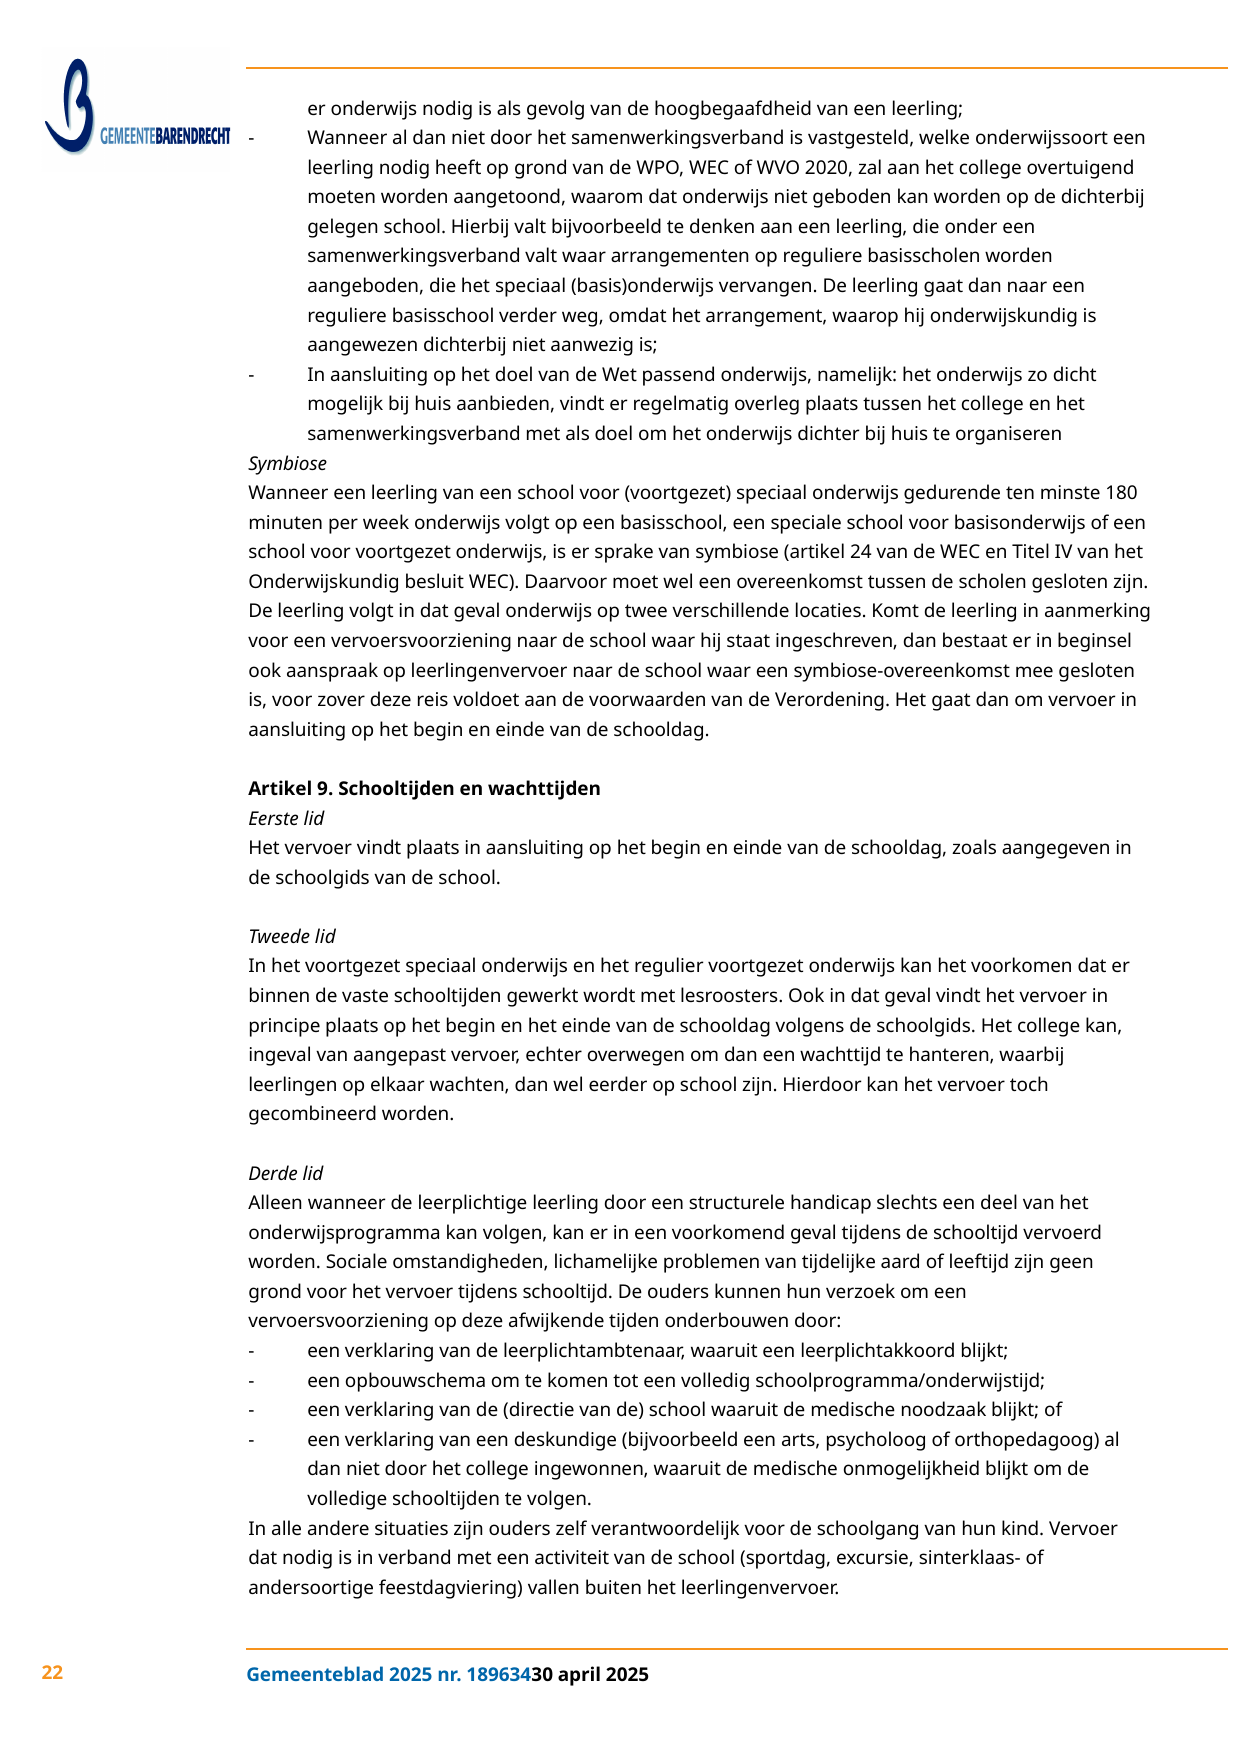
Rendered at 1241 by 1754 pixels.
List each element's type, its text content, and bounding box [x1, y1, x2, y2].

picture [41, 47, 231, 172]
text Artikel 9. Schooltijden en wachttijden [248, 775, 1152, 801]
text Eerste lid [248, 805, 1152, 831]
text Het vervoer vindt plaats in aansluiting op het begin en einde van de schooldag, zoals aangegeven in de schoolgids van de school. [248, 834, 1152, 890]
text Alleen wanneer de leerplichtige leerling door een structurele handicap slechts een deel van het onderwijsprogramma kan volgen, kan er in een voorkomend geval tijdens de schooltijd vervoerd worden. Sociale omstandigheden, lichamelijke problemen van tijdelijke aard of leeftijd zijn geen grond voor het vervoer tijdens schooltijd. De ouders kunnen hun verzoek om een vervoersvoorziening op deze afwijkende tijden onderbouwen door: [248, 1189, 1152, 1333]
list In aansluiting op het doel van de Wet passend onderwijs, namelijk: het onderwijs zo dicht mogelijk bij huis aanbieden, vindt er regelmatig overleg plaats tussen het college en het samenwerkingsverband met als doel om het onderwijs dichter bij huis te organiseren [248, 361, 1152, 446]
text In alle andere situaties zijn ouders zelf verantwoordelijk voor de schoolgang van hun kind. Vervoer dat nodig is in verband met een activiteit van de school (sportdag, excursie, sinterklaas- of andersoortige feestdagviering) vallen buiten het leerlingenvervoer. [248, 1515, 1152, 1600]
list een verklaring van een deskundige (bijvoorbeeld een arts, psycholoog of orthopedagoog) al dan niet door het college ingewonnen, waaruit de medische onmogelijkheid blijkt om de volledige schooltijden te volgen. [248, 1426, 1152, 1511]
list een verklaring van de (directie van de) school waaruit de medische noodzaak blijkt; of [248, 1396, 1152, 1422]
text Tweede lid [248, 923, 1152, 949]
text Wanneer een leerling van een school voor (voortgezet) speciaal onderwijs gedurende ten minste 180 minuten per week onderwijs volgt op een basisschool, een speciale school voor basisonderwijs of een school voor voortgezet onderwijs, is er sprake van symbiose (artikel 24 van de WEC en Titel IV van het Onderwijskundig besluit WEC). Daarvoor moet wel een overeenkomst tussen de scholen gesloten zijn. De leerling volgt in dat geval onderwijs op twee verschillende locaties. Komt de leerling in aanmerking voor een vervoersvoorziening naar de school waar hij staat ingeschreven, dan bestaat er in beginsel ook aanspraak op leerlingenvervoer naar de school waar een symbiose-overeenkomst mee gesloten is, voor zover deze reis voldoet aan de voorwaarden van de Verordening. Het gaat dan om vervoer in aansluiting op het begin en einde van de schooldag. [248, 479, 1152, 742]
text Derde lid [248, 1160, 1152, 1186]
list een verklaring van de leerplichtambtenaar, waaruit een leerplichtakkoord blijkt; [248, 1337, 1152, 1363]
list Wanneer al dan niet door het samenwerkingsverband is vastgesteld, welke onderwijssoort een leerling nodig heeft op grond van de WPO, WEC of WVO 2020, zal aan het college overtuigend moeten worden aangetoond, waarom dat onderwijs niet geboden kan worden op de dichterbij gelegen school. Hierbij valt bijvoorbeeld te denken aan een leerling, die onder een samenwerkingsverband valt waar arrangementen op reguliere basisscholen worden aangeboden, die het speciaal (basis)onderwijs vervangen. De leerling gaat dan naar een reguliere basisschool verder weg, omdat het arrangement, waarop hij onderwijskundig is aangewezen dichterbij niet aanwezig is; [248, 124, 1152, 357]
text Symbiose [248, 450, 1152, 476]
list een opbouwschema om te komen tot een volledig schoolprogramma/onderwijstijd; [248, 1367, 1152, 1393]
list er onderwijs nodig is als gevolg van de hoogbegaafdheid van een leerling; [248, 95, 1152, 121]
text In het voortgezet speciaal onderwijs en het regulier voortgezet onderwijs kan het voorkomen dat er binnen de vaste schooltijden gewerkt wordt met lesroosters. Ook in dat geval vindt het vervoer in principe plaats op het begin en het einde van de schooldag volgens de schoolgids. Het college kan, ingeval van aangepast vervoer, echter overwegen om dan een wachttijd te hanteren, waarbij leerlingen op elkaar wachten, dan wel eerder op school zijn. Hierdoor kan het vervoer toch gecombineerd worden. [248, 953, 1152, 1126]
